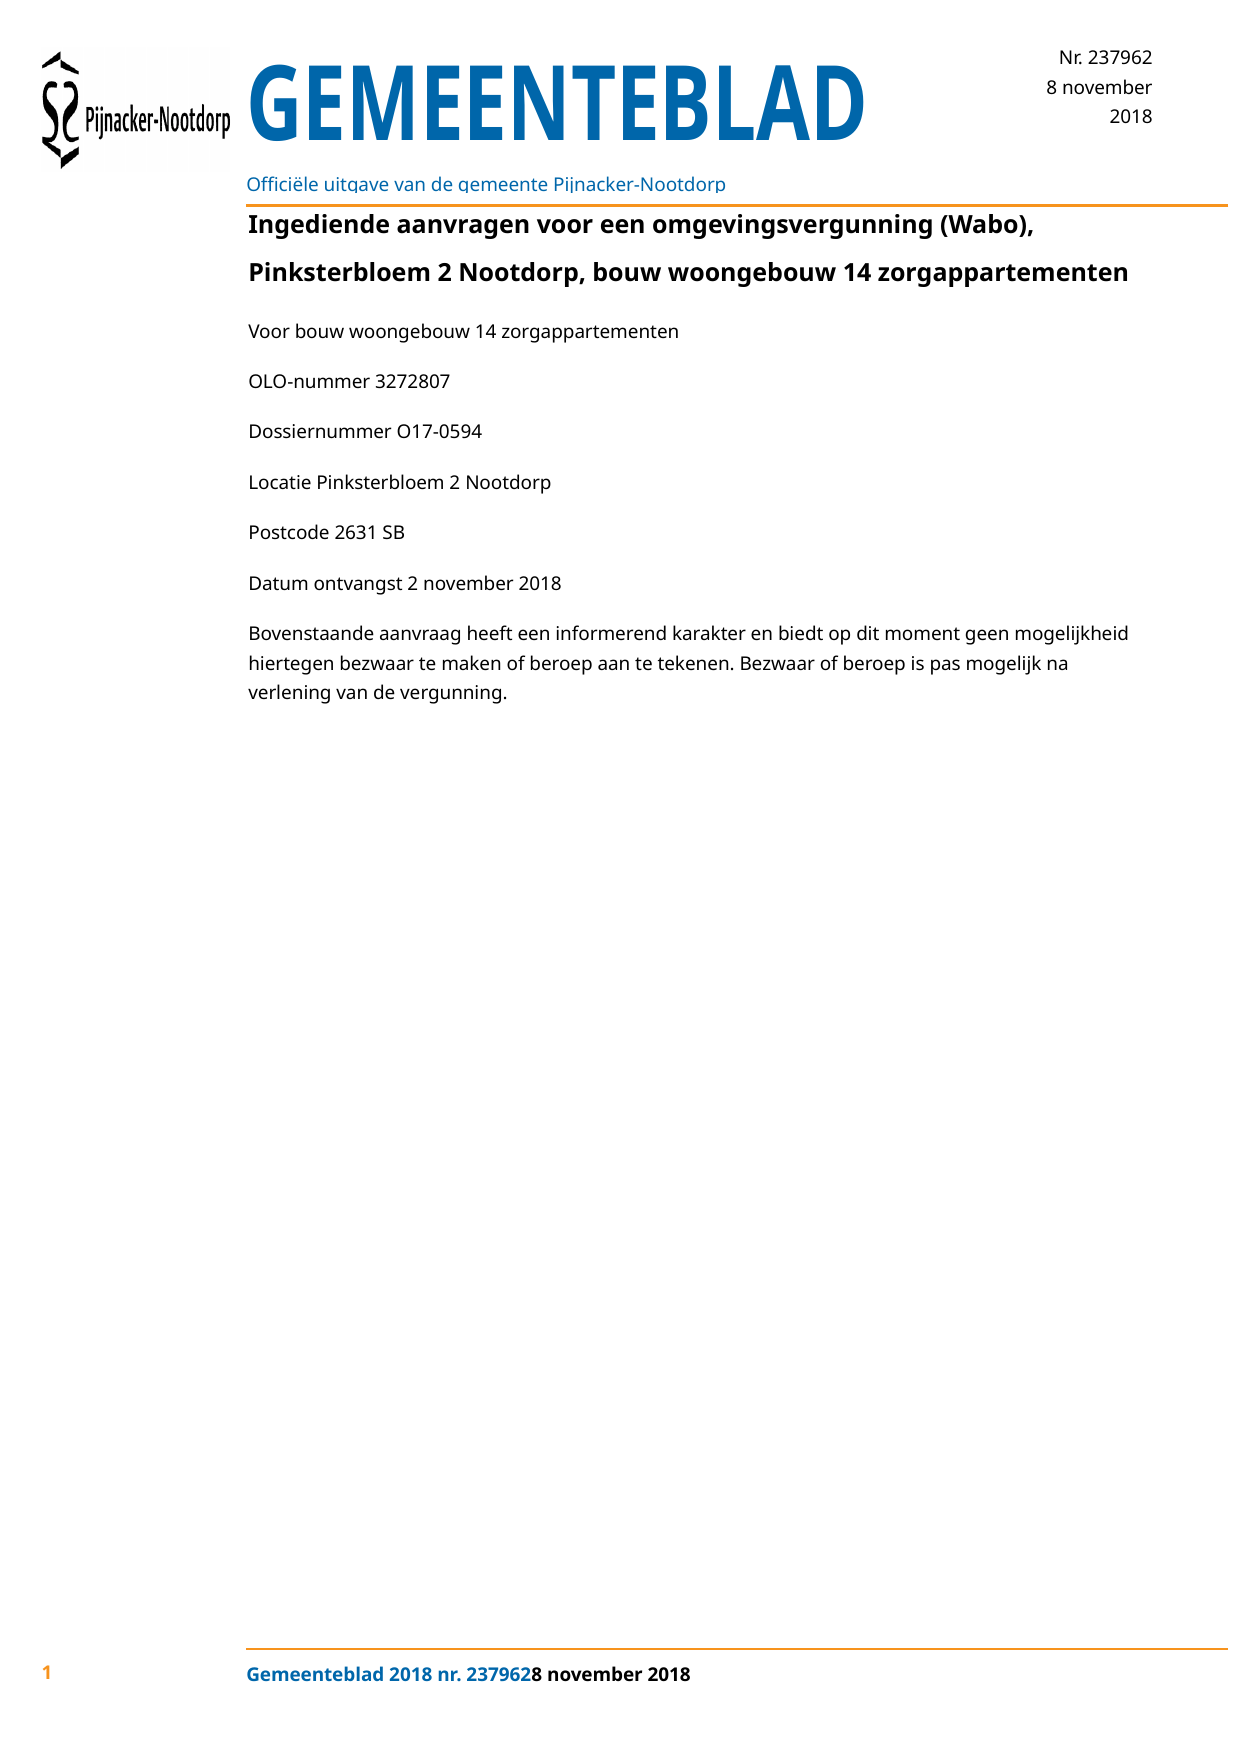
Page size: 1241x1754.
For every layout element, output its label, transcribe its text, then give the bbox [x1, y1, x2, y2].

text Ingediende aanvragen voor een omgevingsvergunning (Wabo), Pinksterbloem 2 Nootdorp, bouw woongebouw 14 zorgappartementen [248, 207, 1152, 288]
text Postcode 2631 SB [248, 519, 1152, 545]
text Bovenstaande aanvraag heeft een informerend karakter en biedt op dit moment geen mogelijkheid hiertegen bezwaar te maken of beroep aan te tekenen. Bezwaar of beroep is pas mogelijk na verlening van de vergunning. [248, 620, 1152, 705]
text Datum ontvangst 2 november 2018 [248, 570, 1152, 596]
text Locatie Pinksterbloem 2 Nootdorp [248, 469, 1152, 495]
text Voor bouw woongebouw 14 zorgappartementen [248, 318, 1152, 344]
picture [41, 47, 231, 172]
text OLO-nummer 3272807 [248, 368, 1152, 394]
text Dossiernummer O17-0594 [248, 419, 1152, 444]
